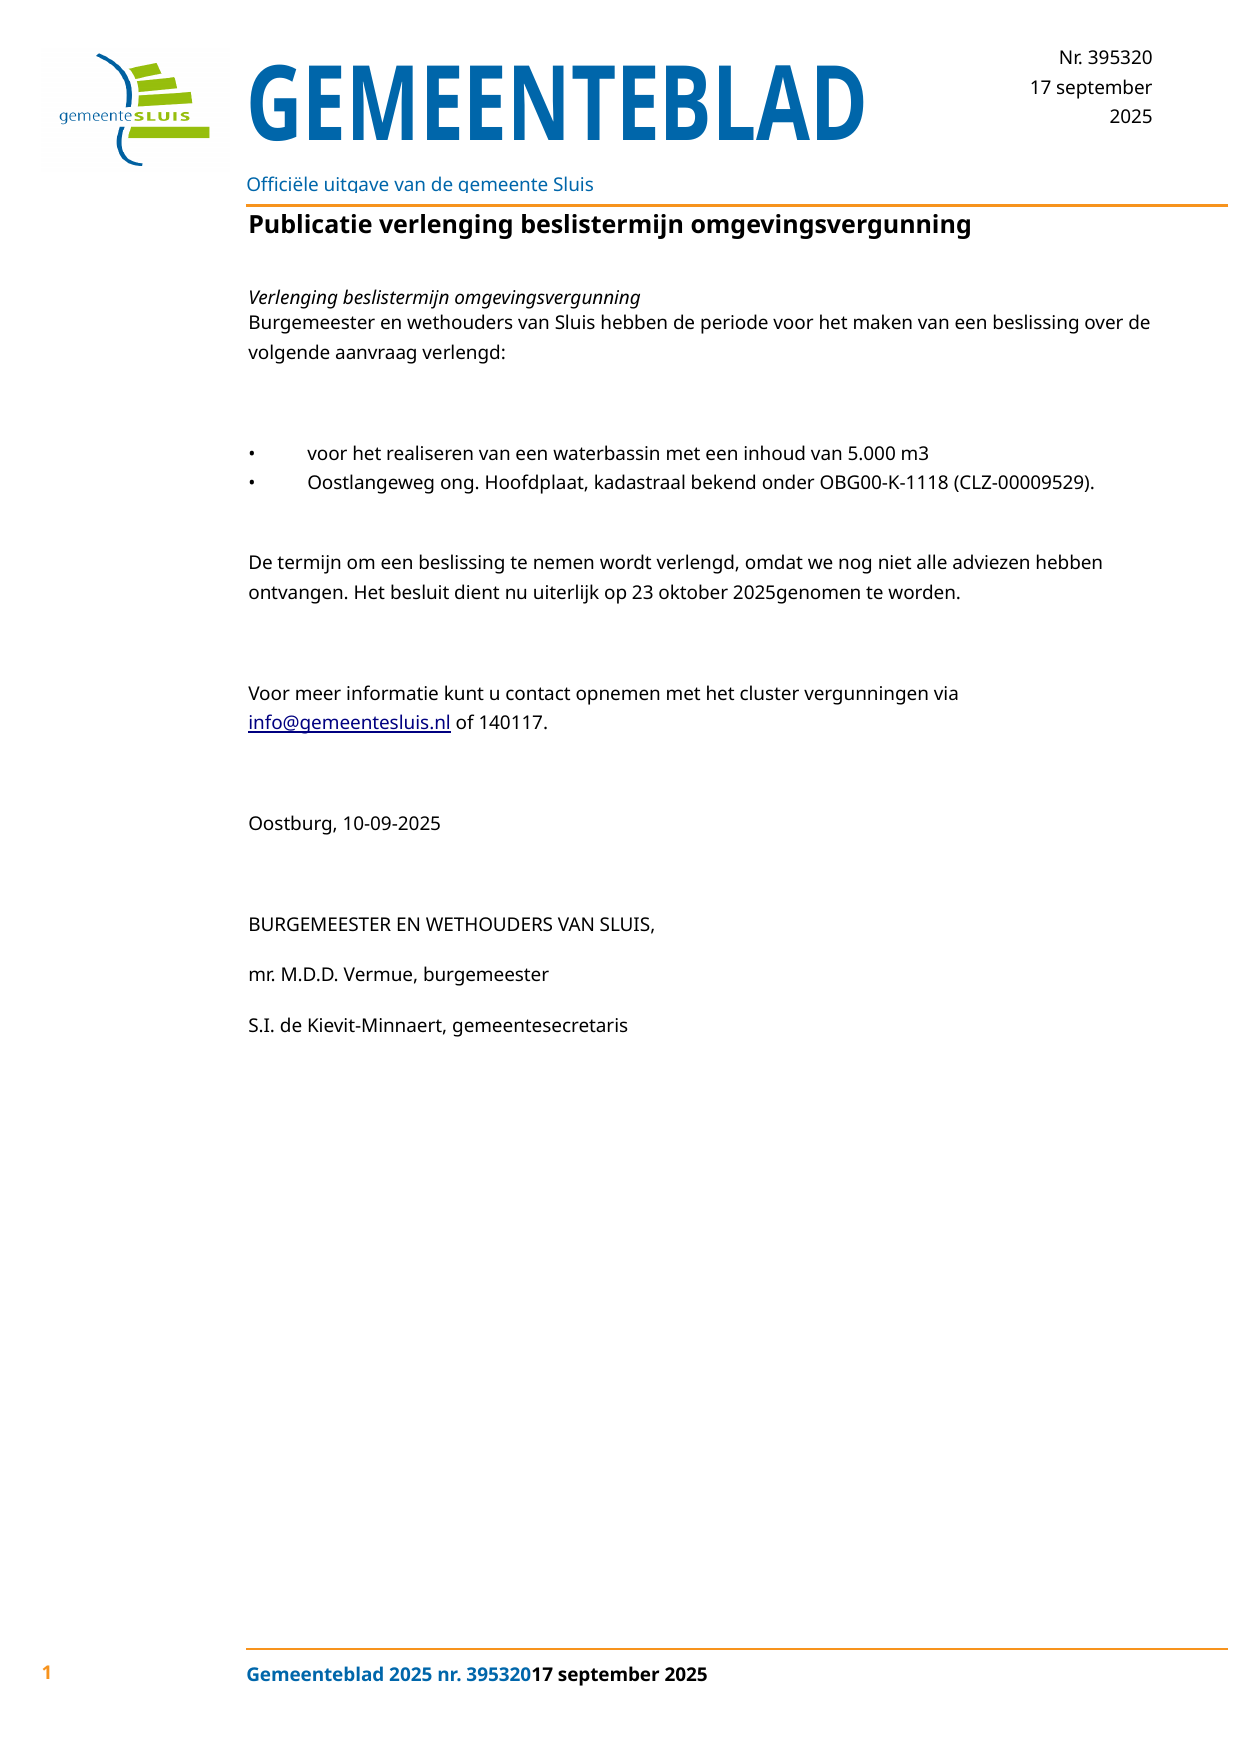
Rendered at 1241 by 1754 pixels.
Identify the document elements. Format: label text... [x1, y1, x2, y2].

picture [41, 47, 231, 172]
text S.I. de Kievit-Minnaert, gemeentesecretaris [248, 1012, 1152, 1038]
text De termijn om een beslissing te nemen wordt verlengd, omdat we nog niet alle adviezen hebben ontvangen. Het besluit dient nu uiterlijk op 23 oktober 2025genomen te worden. [248, 549, 1152, 605]
list Oostlangeweg ong. Hoofdplaat, kadastraal bekend onder OBG00-K-1118 (CLZ-00009529). [248, 469, 1152, 495]
text BURGEMEESTER EN WETHOUDERS VAN SLUIS, [248, 911, 1152, 937]
text Verlenging beslistermijn omgevingsvergunning [248, 284, 1152, 309]
text Burgemeester en wethouders van Sluis hebben de periode voor het maken van een beslissing over de volgende aanvraag verlengd: [248, 309, 1152, 365]
list voor het realiseren van een waterbassin met een inhoud van 5.000 m3 [248, 440, 1152, 466]
text Publicatie verlenging beslistermijn omgevingsvergunning [248, 207, 1152, 241]
text Voor meer informatie kunt u contact opnemen met het cluster vergunningen via info@gemeentesluis.nl of 140117. [248, 680, 1152, 735]
text mr. M.D.D. Vermue, burgemeester [248, 962, 1152, 987]
text Oostburg, 10-09-2025 [248, 810, 1152, 836]
